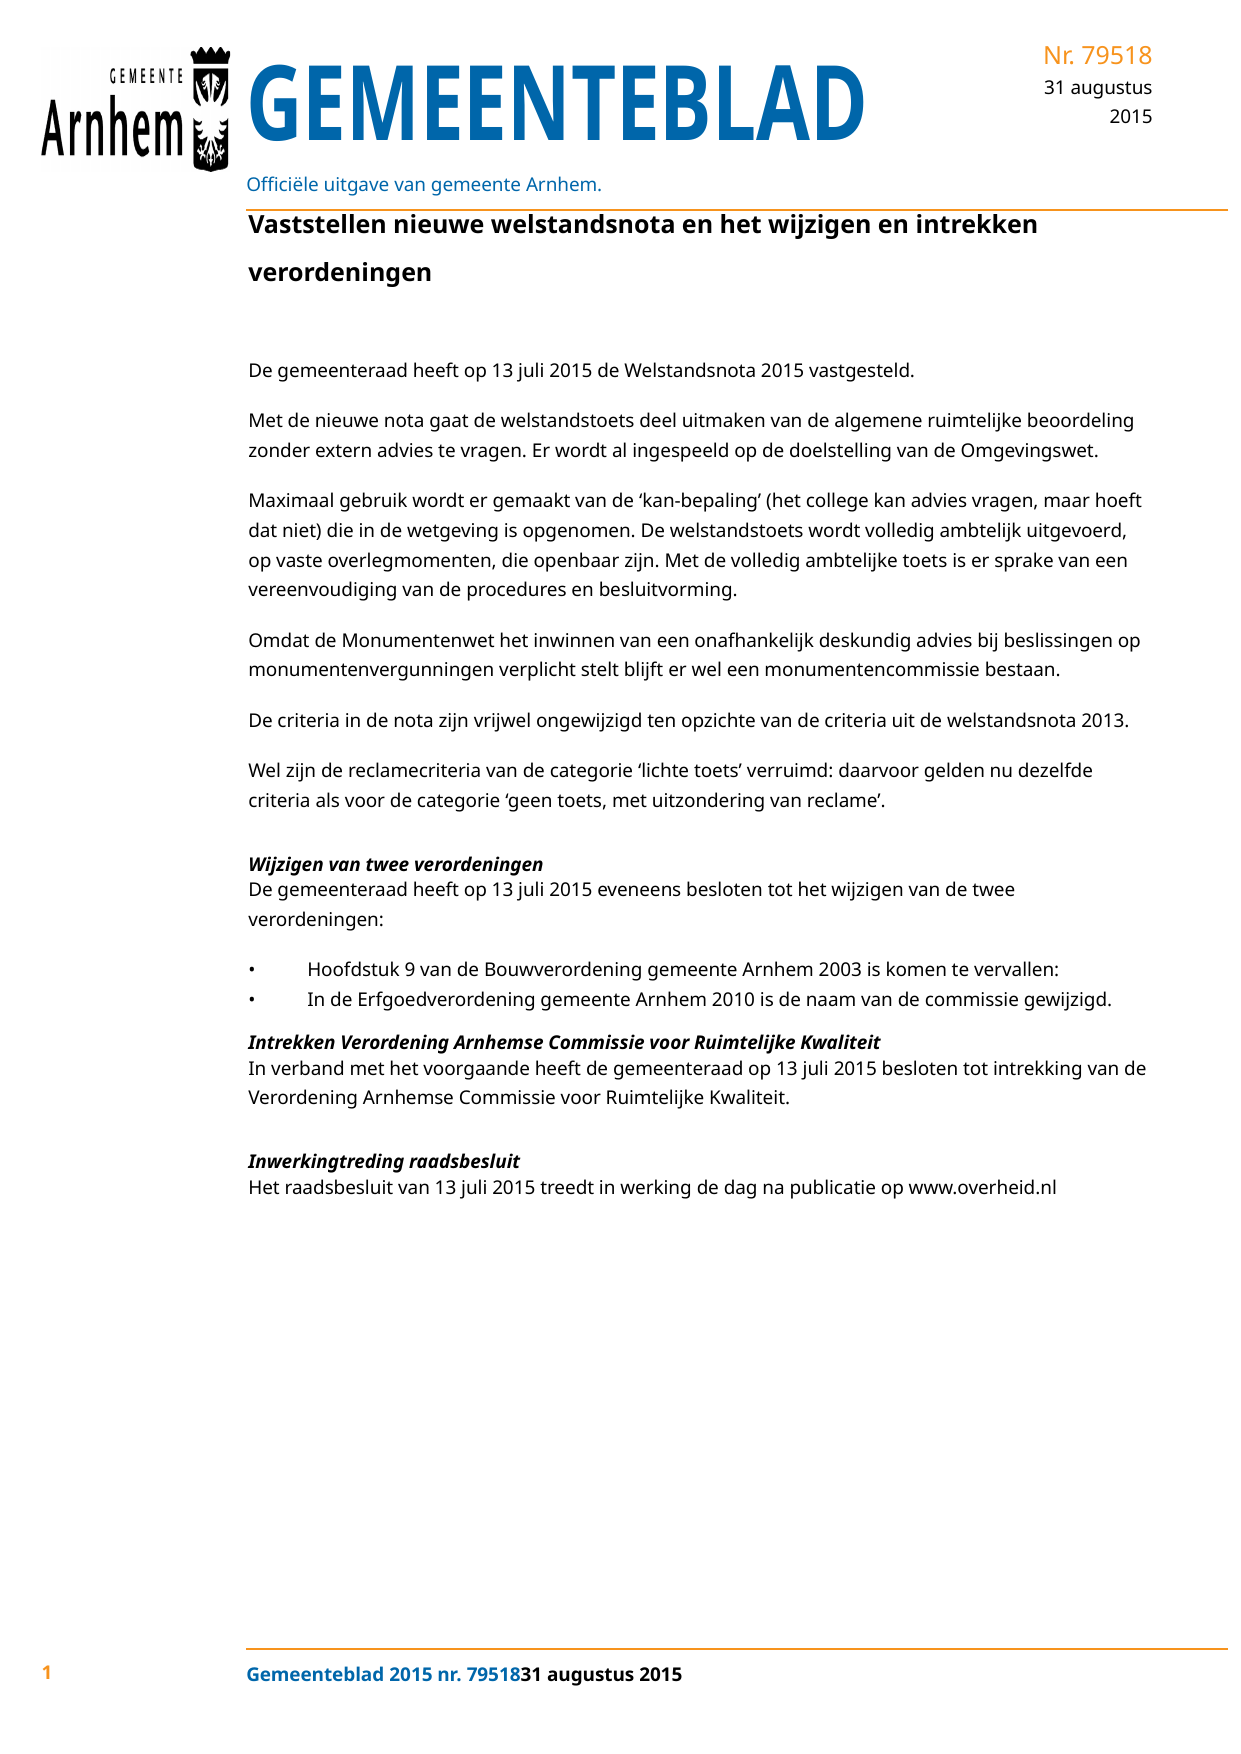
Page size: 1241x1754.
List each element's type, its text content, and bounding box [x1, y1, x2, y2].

text Vaststellen nieuwe welstandsnota en het wijzigen en intrekken verordeningen [248, 211, 1152, 288]
text Het raadsbesluit van 13 juli 2015 treedt in werking de dag na publicatie op www.overheid.nl [248, 1174, 1152, 1200]
text De gemeenteraad heeft op 13 juli 2015 eveneens besloten tot het wijzigen van de twee verordeningen: [248, 876, 1152, 932]
text Maximaal gebruik wordt er gemaakt van de ‘kan-bepaling’ (het college kan advies vragen, maar hoeft dat niet) die in de wetgeving is opgenomen. De welstandstoets wordt volledig ambtelijk uitgevoerd, op vaste overlegmomenten, die openbaar zijn. Met de volledig ambtelijke toets is er sprake van een vereenvoudiging van de procedures en besluitvorming. [248, 488, 1152, 602]
text Intrekken Verordening Arnhemse Commissie voor Ruimtelijke Kwaliteit [248, 1029, 1152, 1055]
picture [41, 47, 231, 172]
text Omdat de Monumentenwet het inwinnen van een onafhankelijk deskundig advies bij beslissingen op monumentenvergunningen verplicht stelt blijft er wel een monumentencommissie bestaan. [248, 627, 1152, 682]
list Hoofdstuk 9 van de Bouwverordening gemeente Arnhem 2003 is komen te vervallen: [248, 956, 1152, 982]
list In de Erfgoedverordening gemeente Arnhem 2010 is de naam van de commissie gewijzigd. [248, 986, 1152, 1012]
text In verband met het voorgaande heeft de gemeenteraad op 13 juli 2015 besloten tot intrekking van de Verordening Arnhemse Commissie voor Ruimtelijke Kwaliteit. [248, 1055, 1152, 1110]
text Wel zijn de reclamecriteria van de categorie ‘lichte toets’ verruimd: daarvoor gelden nu dezelfde criteria als voor de categorie ‘geen toets, met uitzondering van reclame’. [248, 757, 1152, 812]
text Wijzigen van twee verordeningen [248, 851, 1152, 876]
text De gemeenteraad heeft op 13 juli 2015 de Welstandsnota 2015 vastgesteld. [248, 357, 1152, 383]
text Met de nieuwe nota gaat de welstandstoets deel uitmaken van de algemene ruimtelijke beoordeling zonder extern advies te vragen. Er wordt al ingespeeld op de doelstelling van de Omgevingswet. [248, 408, 1152, 463]
text De criteria in de nota zijn vrijwel ongewijzigd ten opzichte van de criteria uit de welstandsnota 2013. [248, 707, 1152, 732]
text Inwerkingtreding raadsbesluit [248, 1148, 1152, 1174]
